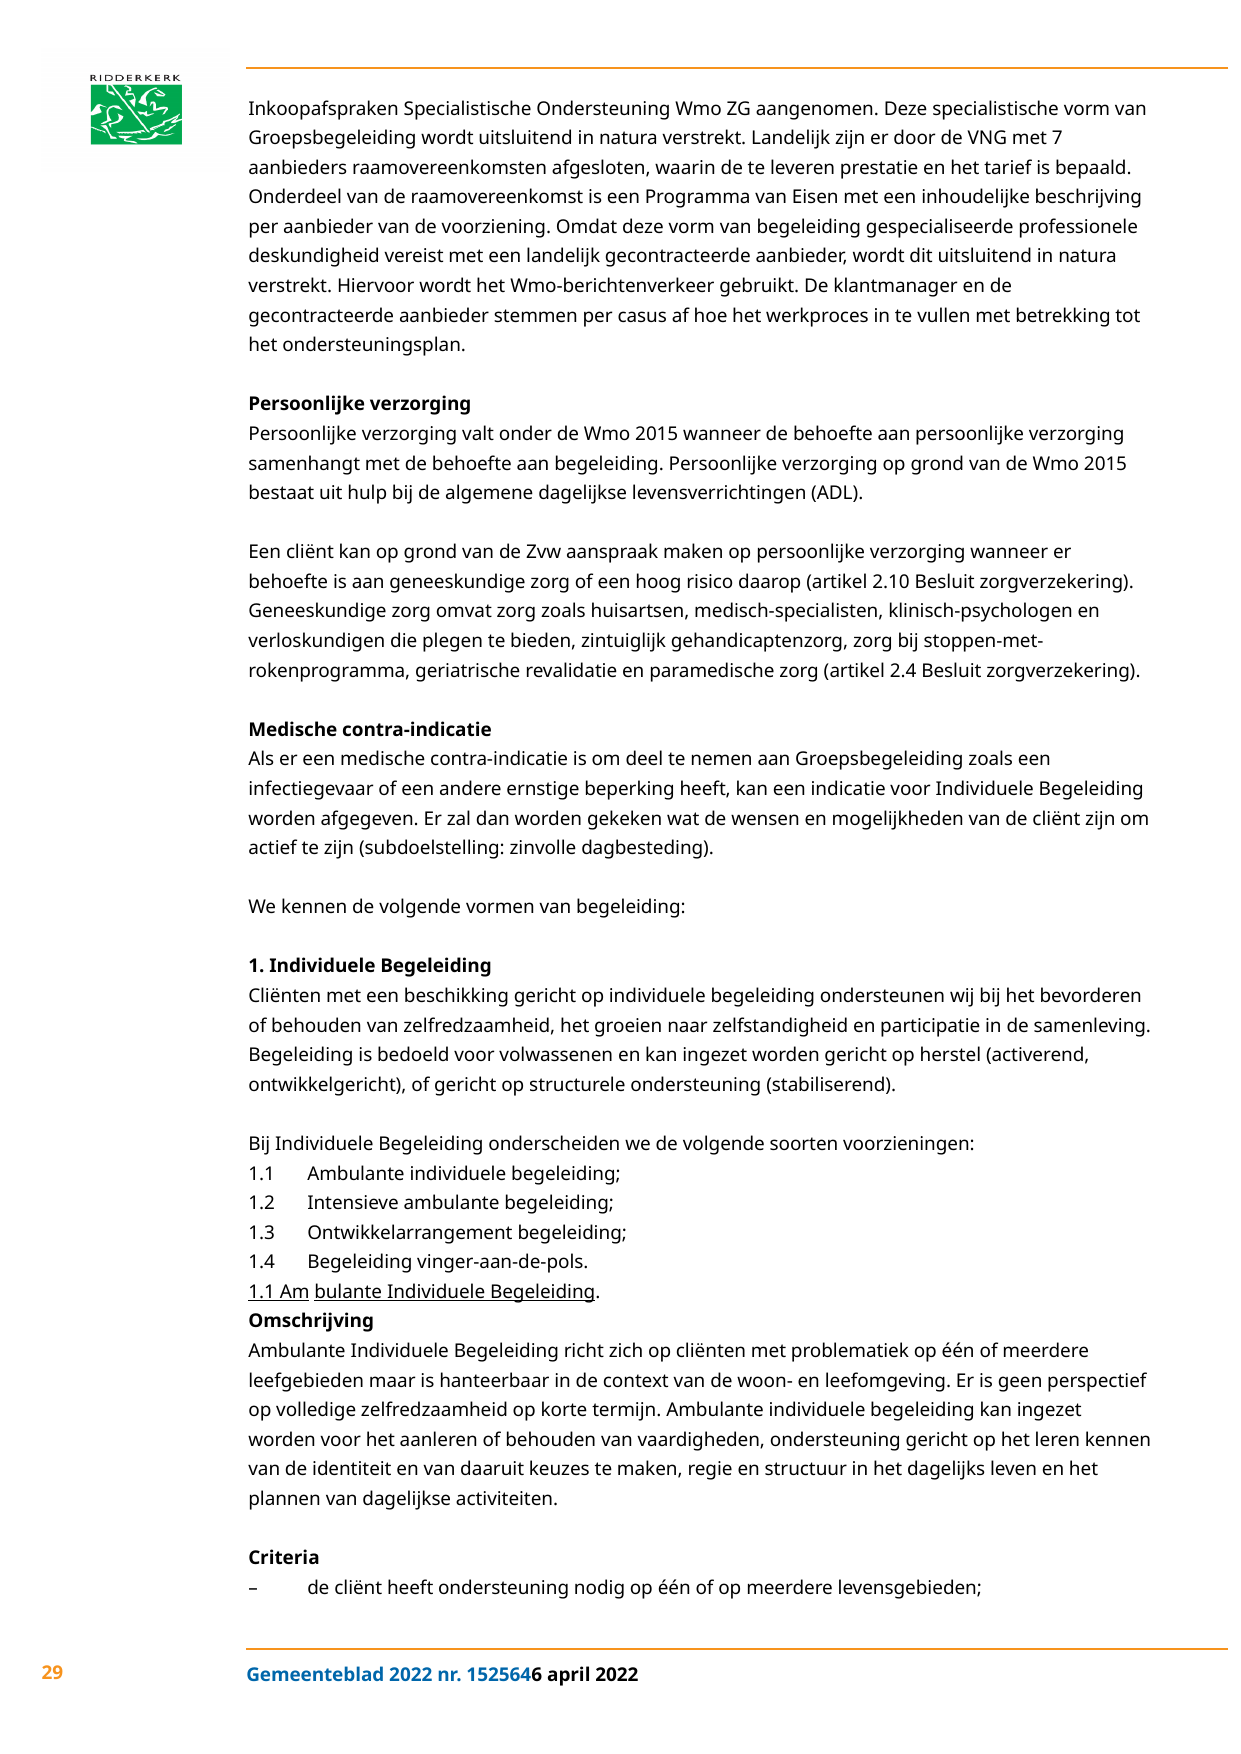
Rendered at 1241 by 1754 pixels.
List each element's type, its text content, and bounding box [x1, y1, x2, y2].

text 1. Individuele Begeleiding [248, 953, 1152, 978]
text Omschrijving [248, 1308, 1152, 1333]
text Persoonlijke verzorging [248, 391, 1152, 416]
list Ontwikkelarrangement begeleiding; [248, 1219, 1152, 1245]
text Ambulante Individuele Begeleiding richt zich op cliënten met problematiek op één of meerdere leefgebieden maar is hanteerbaar in de context van de woon- en leefomgeving. Er is geen perspectief op volledige zelfredzaamheid op korte termijn. Ambulante individuele begeleiding kan ingezet worden voor het aanleren of behouden van vaardigheden, ondersteuning gericht op het leren kennen van de identiteit en van daaruit keuzes te maken, regie en structuur in het dagelijks leven en het plannen van dagelijkse activiteiten. [248, 1337, 1152, 1511]
list Intensieve ambulante begeleiding; [248, 1189, 1152, 1215]
text We kennen de volgende vormen van begeleiding: [248, 893, 1152, 919]
text Criteria [248, 1544, 1152, 1570]
text Bij Individuele Begeleiding onderscheiden we de volgende soorten voorzieningen: [248, 1130, 1152, 1156]
text Medische contra-indicatie [248, 716, 1152, 742]
text Een cliënt kan op grond van de Zvw aanspraak maken op persoonlijke verzorging wanneer er behoefte is aan geneeskundige zorg of een hoog risico daarop (artikel 2.10 Besluit zorgverzekering). Geneeskundige zorg omvat zorg zoals huisartsen, medisch-specialisten, klinisch-psychologen en verloskundigen die plegen te bieden, zintuiglijk gehandicaptenzorg, zorg bij stoppen-met-rokenprogramma, geriatrische revalidatie en paramedische zorg (artikel 2.4 Besluit zorgverzekering). [248, 538, 1152, 683]
text 1.1 Am bulante Individuele Begeleiding. [248, 1278, 1152, 1304]
text Als er een medische contra-indicatie is om deel te nemen aan Groepsbegeleiding zoals een infectiegevaar of een andere ernstige beperking heeft, kan een indicatie voor Individuele Begeleiding worden afgegeven. Er zal dan worden gekeken wat de wensen en mogelijkheden van de cliënt zijn om actief te zijn (subdoelstelling: zinvolle dagbesteding). [248, 746, 1152, 860]
text Cliënten met een beschikking gericht op individuele begeleiding ondersteunen wij bij het bevorderen of behouden van zelfredzaamheid, het groeien naar zelfstandigheid en participatie in de samenleving. Begeleiding is bedoeld voor volwassenen en kan ingezet worden gericht op herstel (activerend, ontwikkelgericht), of gericht op structurele ondersteuning (stabiliserend). [248, 982, 1152, 1097]
picture [41, 47, 231, 172]
list Ambulante individuele begeleiding; [248, 1160, 1152, 1186]
text Inkoopafspraken Specialistische Ondersteuning Wmo ZG aangenomen. Deze specialistische vorm van Groepsbegeleiding wordt uitsluitend in natura verstrekt. Landelijk zijn er door de VNG met 7 aanbieders raamovereenkomsten afgesloten, waarin de te leveren prestatie en het tarief is bepaald. Onderdeel van de raamovereenkomst is een Programma van Eisen met een inhoudelijke beschrijving per aanbieder van de voorziening. Omdat deze vorm van begeleiding gespecialiseerde professionele deskundigheid vereist met een landelijk gecontracteerde aanbieder, wordt dit uitsluitend in natura verstrekt. Hiervoor wordt het Wmo-berichtenverkeer gebruikt. De klantmanager en de gecontracteerde aanbieder stemmen per casus af hoe het werkproces in te vullen met betrekking tot het ondersteuningsplan. [248, 95, 1152, 357]
text Persoonlijke verzorging valt onder de Wmo 2015 wanneer de behoefte aan persoonlijke verzorging samenhangt met de behoefte aan begeleiding. Persoonlijke verzorging op grond van de Wmo 2015 bestaat uit hulp bij de algemene dagelijkse levensverrichtingen (ADL). [248, 420, 1152, 505]
list Begeleiding vinger-aan-de-pols. [248, 1248, 1152, 1274]
list de cliënt heeft ondersteuning nodig op één of op meerdere levensgebieden; [248, 1574, 1152, 1600]
